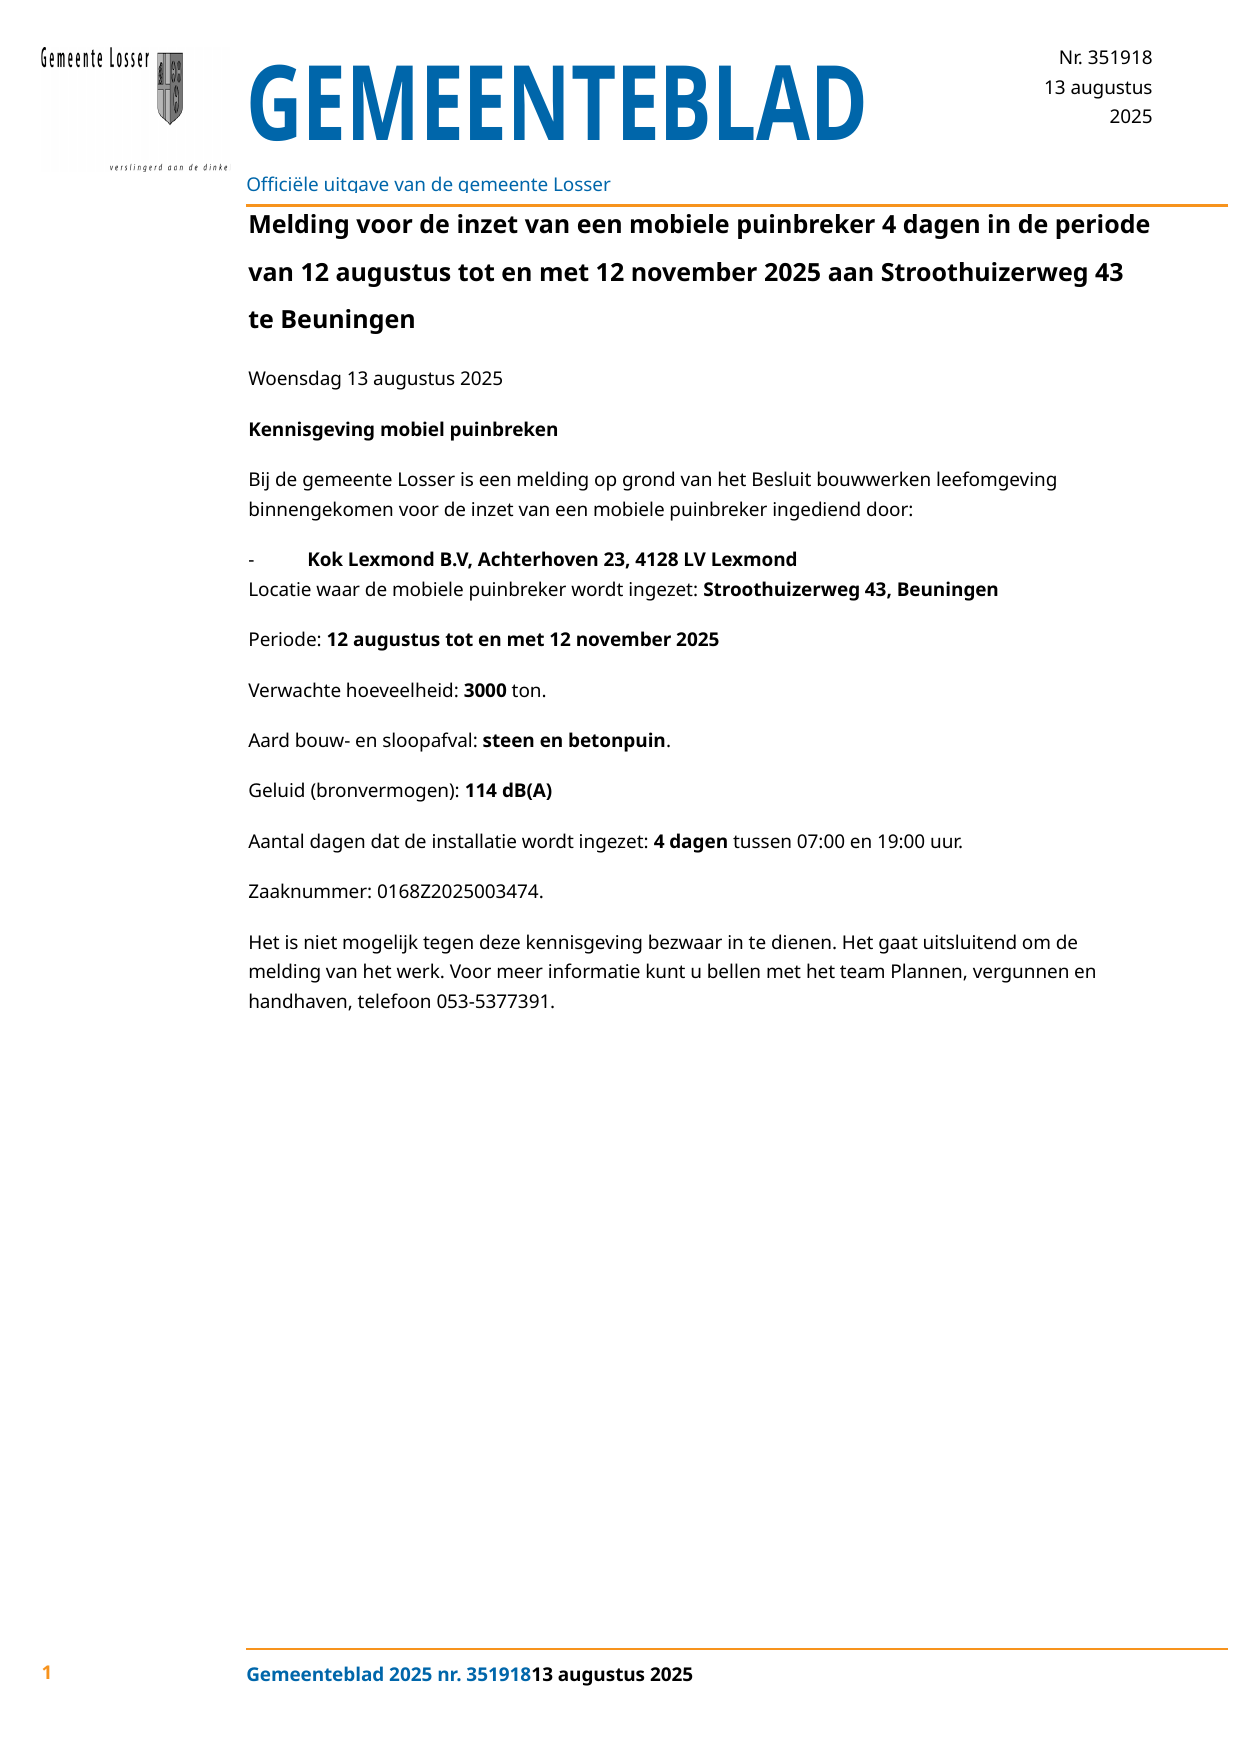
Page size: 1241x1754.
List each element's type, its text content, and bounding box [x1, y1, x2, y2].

text Kennisgeving mobiel puinbreken [248, 416, 1152, 442]
text Het is niet mogelijk tegen deze kennisgeving bezwaar in te dienen. Het gaat uitsluitend om de melding van het werk. Voor meer informatie kunt u bellen met het team Plannen, vergunnen en handhaven, telefoon 053-5377391. [248, 929, 1152, 1014]
text Verwachte hoeveelheid: 3000 ton. [248, 677, 1152, 702]
text Locatie waar de mobiele puinbreker wordt ingezet: Stroothuizerweg 43, Beuningen [248, 576, 1152, 602]
text Zaaknummer: 0168Z2025003474. [248, 878, 1152, 904]
list Kok Lexmond B.V, Achterhoven 23, 4128 LV Lexmond [248, 546, 1152, 572]
picture [41, 47, 231, 172]
text Aard bouw- en sloopafval: steen en betonpuin. [248, 727, 1152, 753]
text Periode: 12 augustus tot en met 12 november 2025 [248, 626, 1152, 652]
text Bij de gemeente Losser is een melding op grond van het Besluit bouwwerken leefomgeving binnengekomen voor de inzet van een mobiele puinbreker ingediend door: [248, 466, 1152, 522]
text Woensdag 13 augustus 2025 [248, 366, 1152, 391]
text Melding voor de inzet van een mobiele puinbreker 4 dagen in de periode van 12 augustus tot en met 12 november 2025 aan Stroothuizerweg 43 te Beuningen [248, 207, 1152, 336]
text Aantal dagen dat de installatie wordt ingezet: 4 dagen tussen 07:00 en 19:00 uur. [248, 828, 1152, 854]
text Geluid (bronvermogen): 114 dB(A) [248, 778, 1152, 803]
